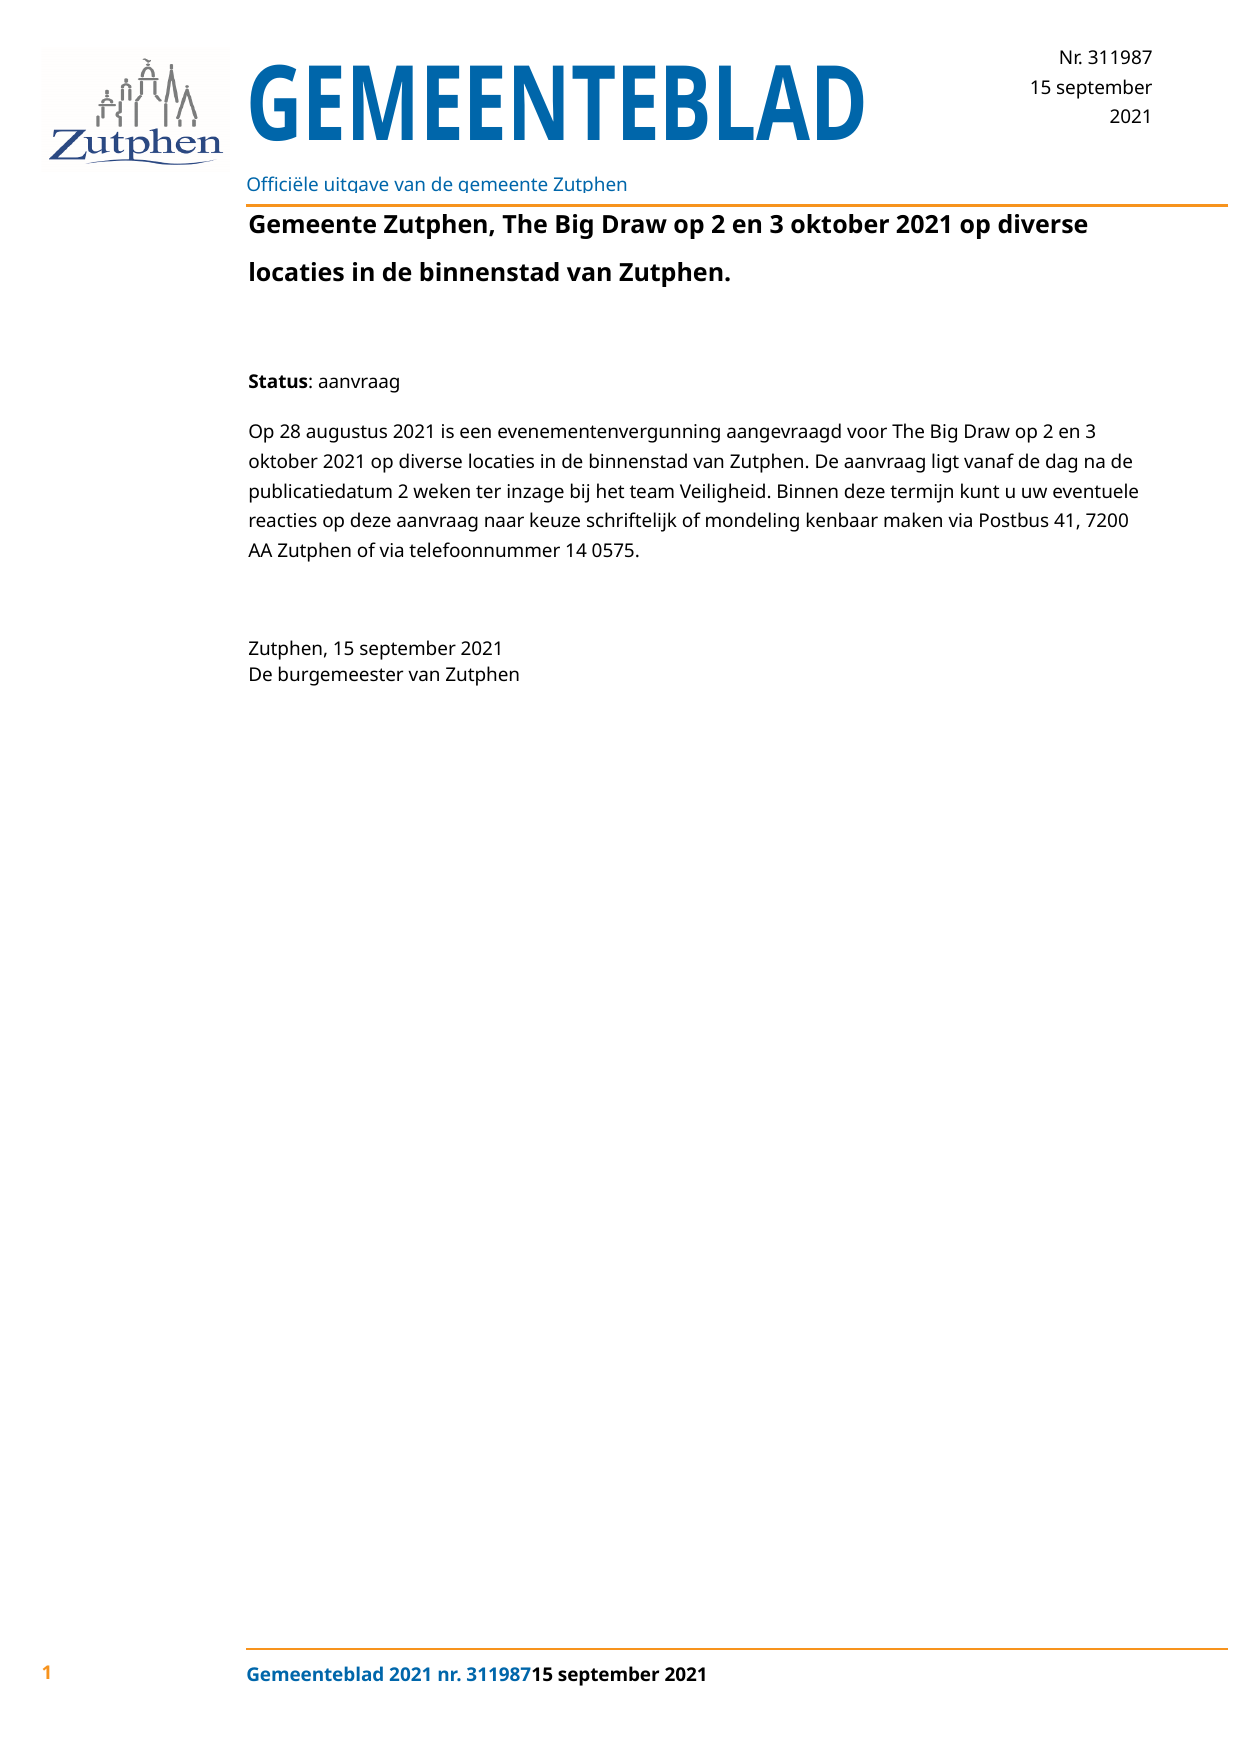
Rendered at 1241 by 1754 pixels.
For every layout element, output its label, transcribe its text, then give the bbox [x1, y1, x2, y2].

text Gemeente Zutphen, The Big Draw op 2 en 3 oktober 2021 op diverse locaties in de binnenstad van Zutphen. [248, 207, 1152, 288]
text De burgemeester van Zutphen [248, 661, 1152, 687]
text Op 28 augustus 2021 is een evenementenvergunning aangevraagd voor The Big Draw op 2 en 3 oktober 2021 op diverse locaties in de binnenstad van Zutphen. De aanvraag ligt vanaf de dag na de publicatiedatum 2 weken ter inzage bij het team Veiligheid. Binnen deze termijn kunt u uw eventuele reacties op deze aanvraag naar keuze schriftelijk of mondeling kenbaar maken via Postbus 41, 7200 AA Zutphen of via telefoonnummer 14 0575. [248, 419, 1152, 563]
picture [41, 47, 231, 172]
text Status: aanvraag [248, 368, 1152, 394]
text Zutphen, 15 september 2021 [248, 635, 1152, 661]
